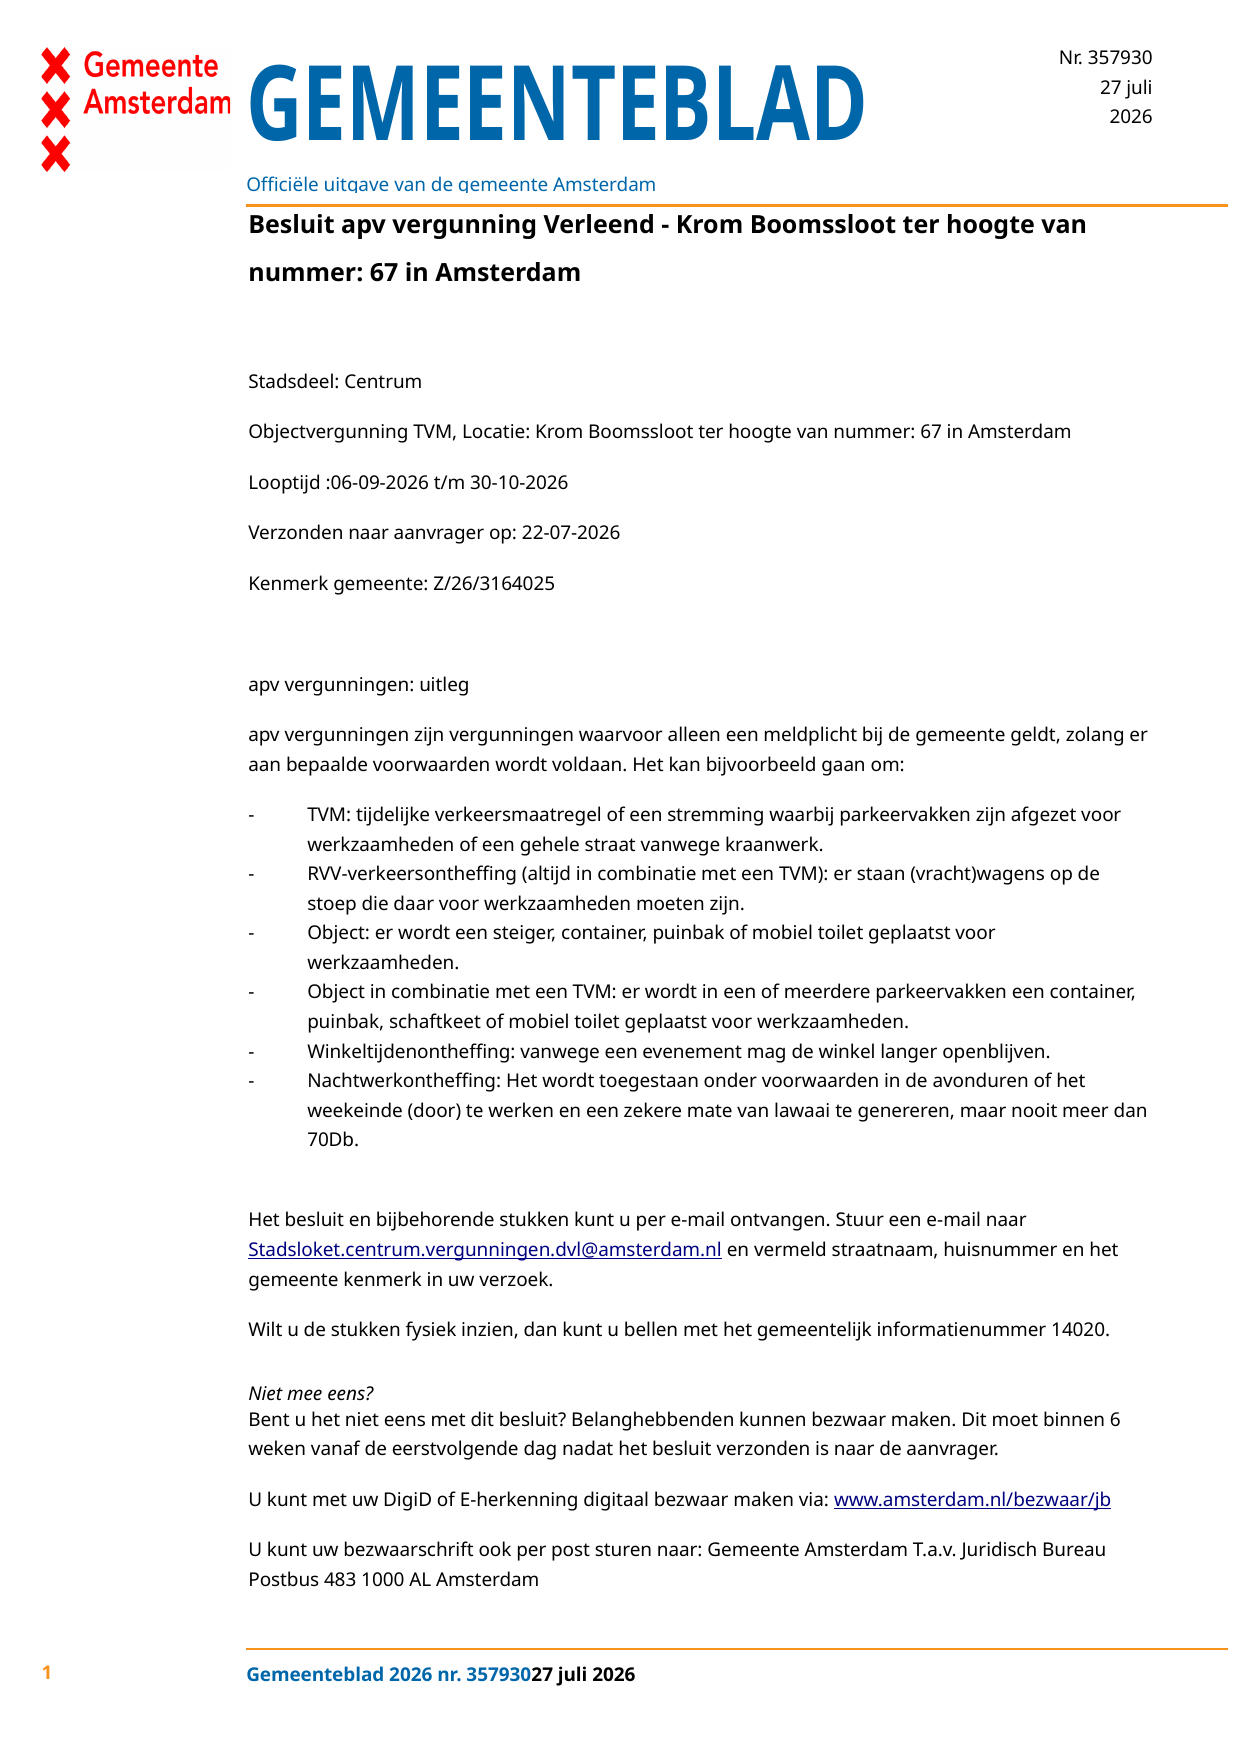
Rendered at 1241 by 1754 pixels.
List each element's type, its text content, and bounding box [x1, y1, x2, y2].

text Niet mee eens? [248, 1380, 1152, 1406]
text U kunt uw bezwaarschrift ook per post sturen naar: Gemeente Amsterdam T.a.v. Juridisch Bureau Postbus 483 1000 AL Amsterdam [248, 1536, 1152, 1592]
text Besluit apv vergunning Verleend - Krom Boomssloot ter hoogte van nummer: 67 in Amsterdam [248, 207, 1152, 288]
list Object in combinatie met een TVM: er wordt in een of meerdere parkeervakken een container, puinbak, schaftkeet of mobiel toilet geplaatst voor werkzaamheden. [248, 979, 1152, 1034]
text U kunt met uw DigiD of E-herkenning digitaal bezwaar maken via: www.amsterdam.nl/bezwaar/jb [248, 1486, 1152, 1512]
text Bent u het niet eens met dit besluit? Belanghebbenden kunnen bezwaar maken. Dit moet binnen 6 weken vanaf de eerstvolgende dag nadat het besluit verzonden is naar de aanvrager. [248, 1406, 1152, 1461]
text Wilt u de stukken fysiek inzien, dan kunt u bellen met het gemeentelijk informatienummer 14020. [248, 1316, 1152, 1342]
list RVV-verkeersontheffing (altijd in combinatie met een TVM): er staan (vracht)wagens op de stoep die daar voor werkzaamheden moeten zijn. [248, 860, 1152, 916]
list TVM: tijdelijke verkeersmaatregel of een stremming waarbij parkeervakken zijn afgezet voor werkzaamheden of een gehele straat vanwege kraanwerk. [248, 801, 1152, 857]
list Object: er wordt een steiger, container, puinbak of mobiel toilet geplaatst voor werkzaamheden. [248, 919, 1152, 975]
list Nachtwerkontheffing: Het wordt toegestaan onder voorwaarden in de avonduren of het weekeinde (door) te werken en een zekere mate van lawaai te genereren, maar nooit meer dan 70Db. [248, 1067, 1152, 1152]
text Het besluit en bijbehorende stukken kunt u per e-mail ontvangen. Stuur een e-mail naar Stadsloket.centrum.vergunningen.dvl@amsterdam.nl en vermeld straatnaam, huisnummer en het gemeente kenmerk in uw verzoek. [248, 1207, 1152, 1292]
picture [41, 47, 231, 172]
text Kenmerk gemeente: Z/26/3164025 [248, 570, 1152, 596]
text Objectvergunning TVM, Locatie: Krom Boomssloot ter hoogte van nummer: 67 in Amsterdam [248, 419, 1152, 444]
text Stadsdeel: Centrum [248, 368, 1152, 394]
text Verzonden naar aanvrager op: 22-07-2026 [248, 519, 1152, 545]
text apv vergunningen zijn vergunningen waarvoor alleen een meldplicht bij de gemeente geldt, zolang er aan bepaalde voorwaarden wordt voldaan. Het kan bijvoorbeeld gaan om: [248, 721, 1152, 777]
text Looptijd :06-09-2026 t/m 30-10-2026 [248, 469, 1152, 495]
list Winkeltijdenontheffing: vanwege een evenement mag de winkel langer openblijven. [248, 1038, 1152, 1064]
text apv vergunningen: uitleg [248, 671, 1152, 697]
